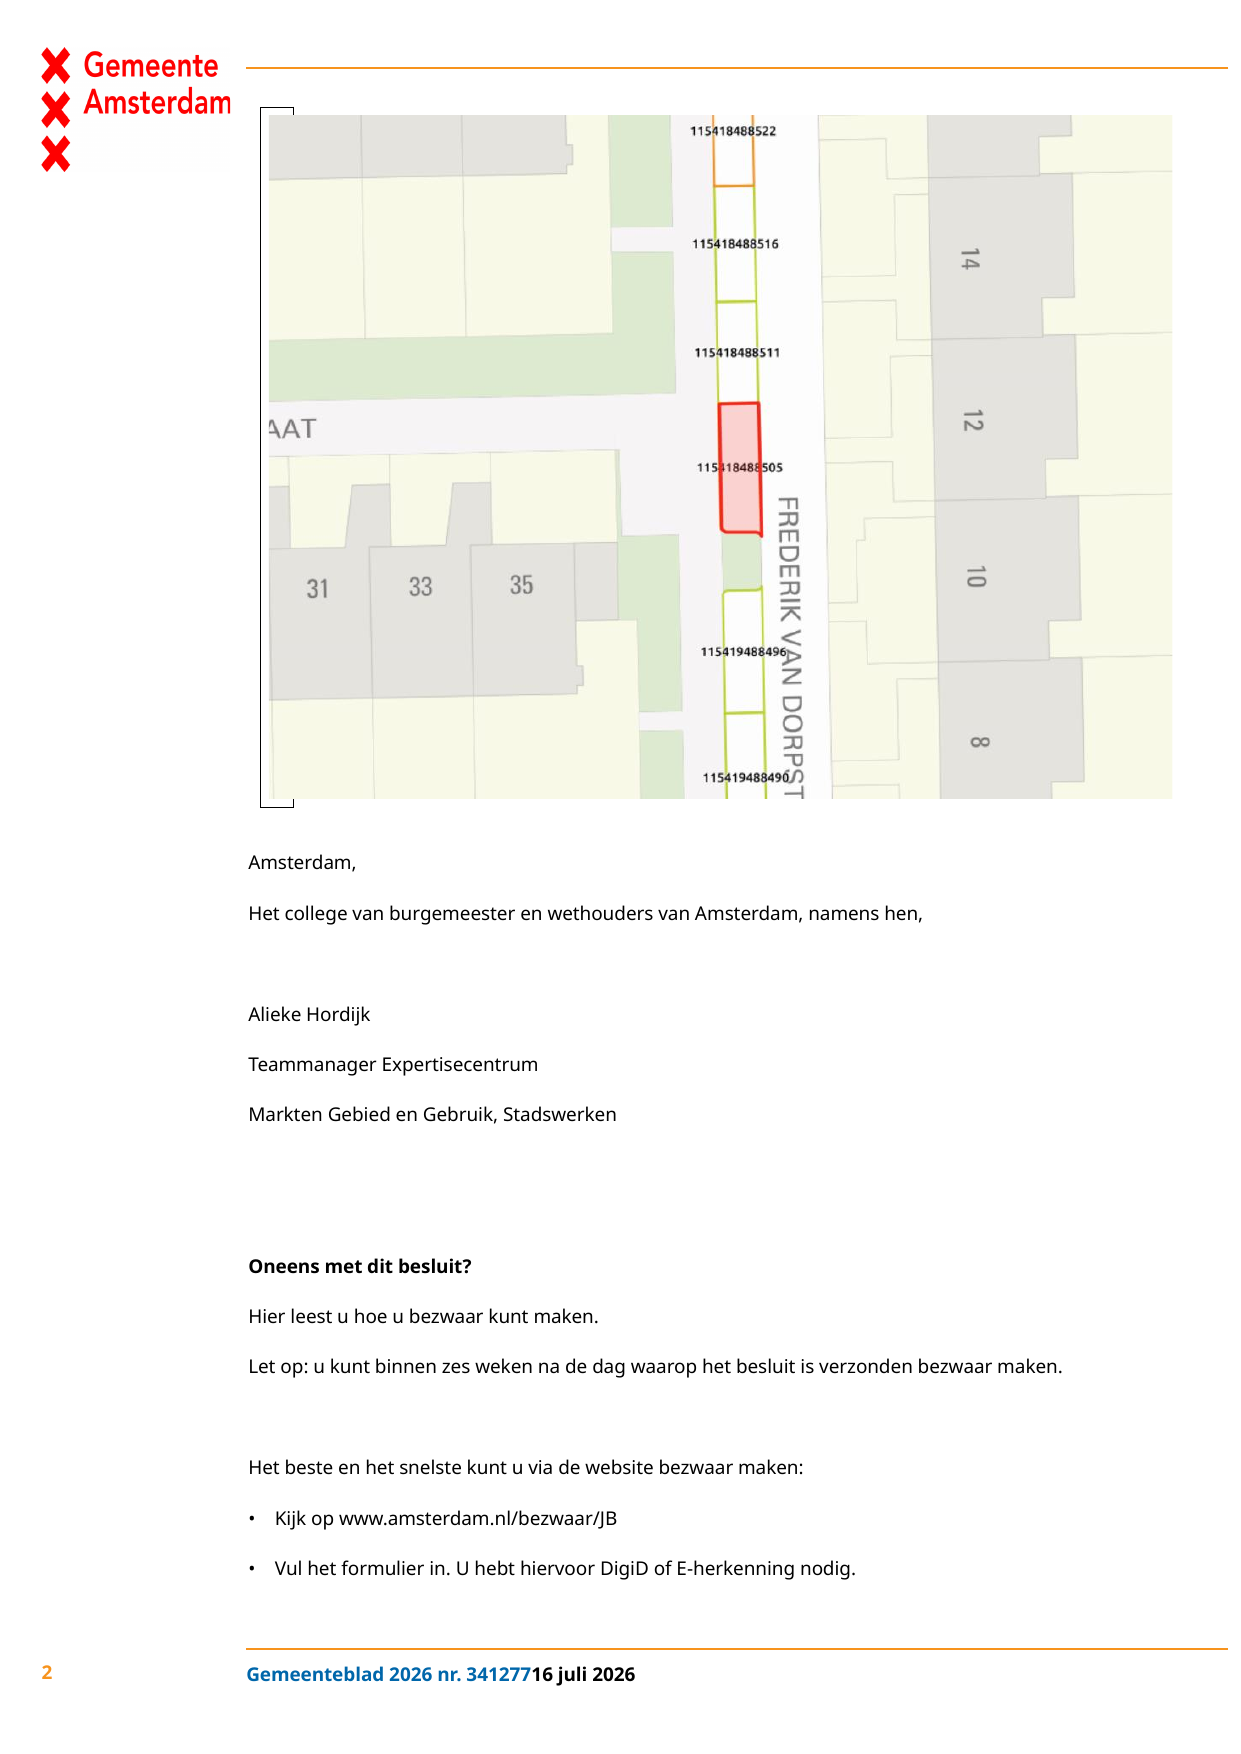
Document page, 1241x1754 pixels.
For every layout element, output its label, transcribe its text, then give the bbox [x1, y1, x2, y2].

text Amsterdam, [248, 849, 1152, 875]
text • Kijk op www.amsterdam.nl/bezwaar/JB [248, 1505, 1152, 1531]
text Oneens met dit besluit? [248, 1253, 1152, 1279]
text Het college van burgemeester en wethouders van Amsterdam, namens hen, [248, 900, 1152, 926]
text • Vul het formulier in. U hebt hiervoor DigiD of E-herkenning nodig. [248, 1555, 1152, 1581]
text Hier leest u hoe u bezwaar kunt maken. [248, 1303, 1152, 1329]
text Het beste en het snelste kunt u via de website bezwaar maken: [248, 1454, 1152, 1480]
picture [41, 47, 231, 172]
text Teammanager Expertisecentrum [248, 1051, 1152, 1077]
text Markten Gebied en Gebruik, Stadswerken [248, 1102, 1152, 1127]
text Alieke Hordijk [248, 1001, 1152, 1027]
picture [268, 115, 1173, 799]
text Let op: u kunt binnen zes weken na de dag waarop het besluit is verzonden bezwaar maken. [248, 1354, 1152, 1379]
